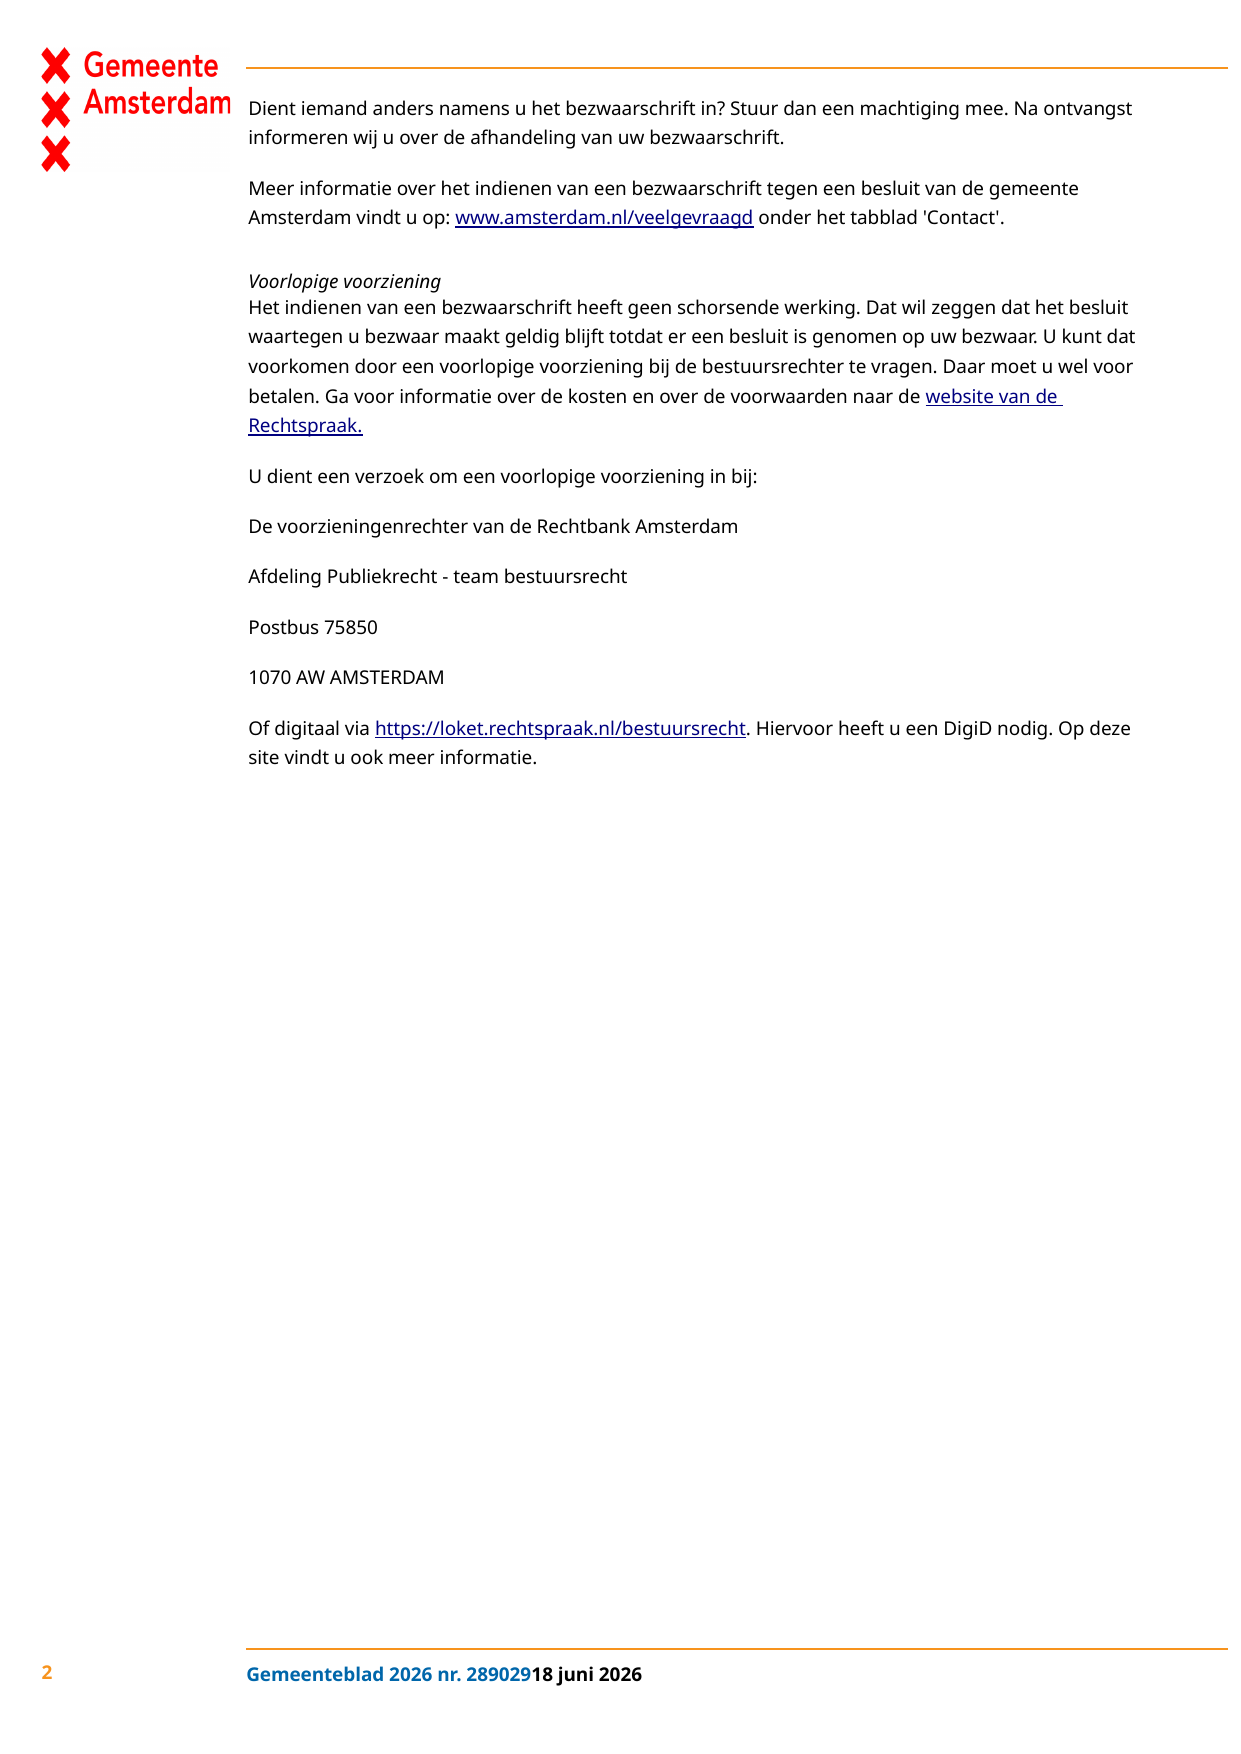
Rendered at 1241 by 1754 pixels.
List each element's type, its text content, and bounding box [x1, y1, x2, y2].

text Het indienen van een bezwaarschrift heeft geen schorsende werking. Dat wil zeggen dat het besluit waartegen u bezwaar maakt geldig blijft totdat er een besluit is genomen op uw bezwaar. U kunt dat voorkomen door een voorlopige voorziening bij de bestuursrechter te vragen. Daar moet u wel voor betalen. Ga voor informatie over de kosten en over de voorwaarden naar de website van de Rechtspraak. [248, 294, 1152, 438]
text De voorzieningenrechter van de Rechtbank Amsterdam [248, 513, 1152, 539]
text Of digitaal via https://loket.rechtspraak.nl/bestuursrecht. Hiervoor heeft u een DigiD nodig. Op deze site vindt u ook meer informatie. [248, 715, 1152, 770]
text Afdeling Publiekrecht - team bestuursrecht [248, 564, 1152, 589]
text Voorlopige voorziening [248, 268, 1152, 294]
picture [41, 47, 231, 172]
text U dient een verzoek om een voorlopige voorziening in bij: [248, 463, 1152, 488]
text Postbus 75850 [248, 614, 1152, 640]
text 1070 AW AMSTERDAM [248, 664, 1152, 690]
text Dient iemand anders namens u het bezwaarschrift in? Stuur dan een machtiging mee. Na ontvangst informeren wij u over de afhandeling van uw bezwaarschrift. [248, 95, 1152, 150]
text Meer informatie over het indienen van een bezwaarschrift tegen een besluit van de gemeente Amsterdam vindt u op: www.amsterdam.nl/veelgevraagd onder het tabblad 'Contact'. [248, 175, 1152, 230]
